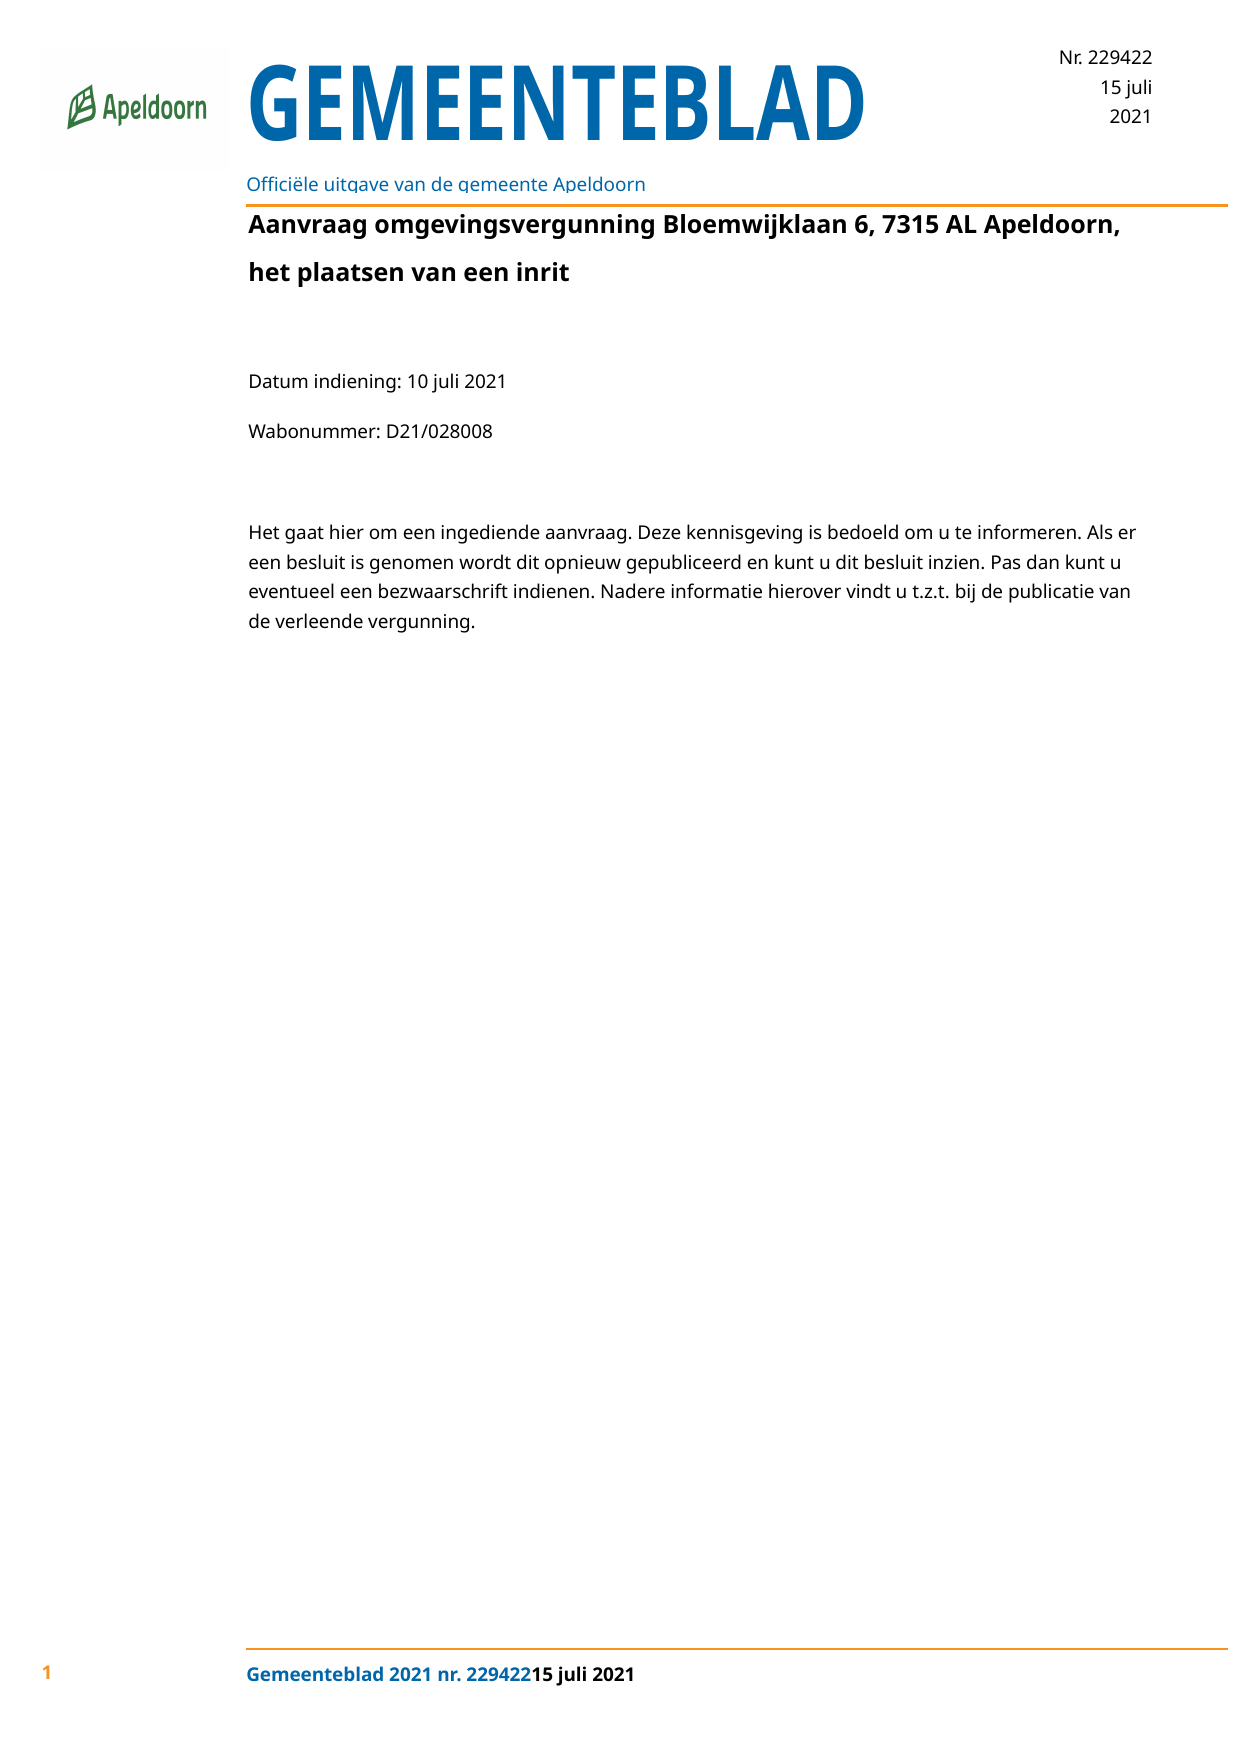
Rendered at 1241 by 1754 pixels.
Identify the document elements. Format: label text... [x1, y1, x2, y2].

text Datum indiening: 10 juli 2021 [248, 368, 1152, 394]
text Wabonummer: D21/028008 [248, 419, 1152, 444]
picture [41, 47, 231, 172]
text Aanvraag omgevingsvergunning Bloemwijklaan 6, 7315 AL Apeldoorn, het plaatsen van een inrit [248, 207, 1152, 288]
text Het gaat hier om een ingediende aanvraag. Deze kennisgeving is bedoeld om u te informeren. Als er een besluit is genomen wordt dit opnieuw gepubliceerd en kunt u dit besluit inzien. Pas dan kunt u eventueel een bezwaarschrift indienen. Nadere informatie hierover vindt u t.z.t. bij de publicatie van de verleende vergunning. [248, 519, 1152, 634]
